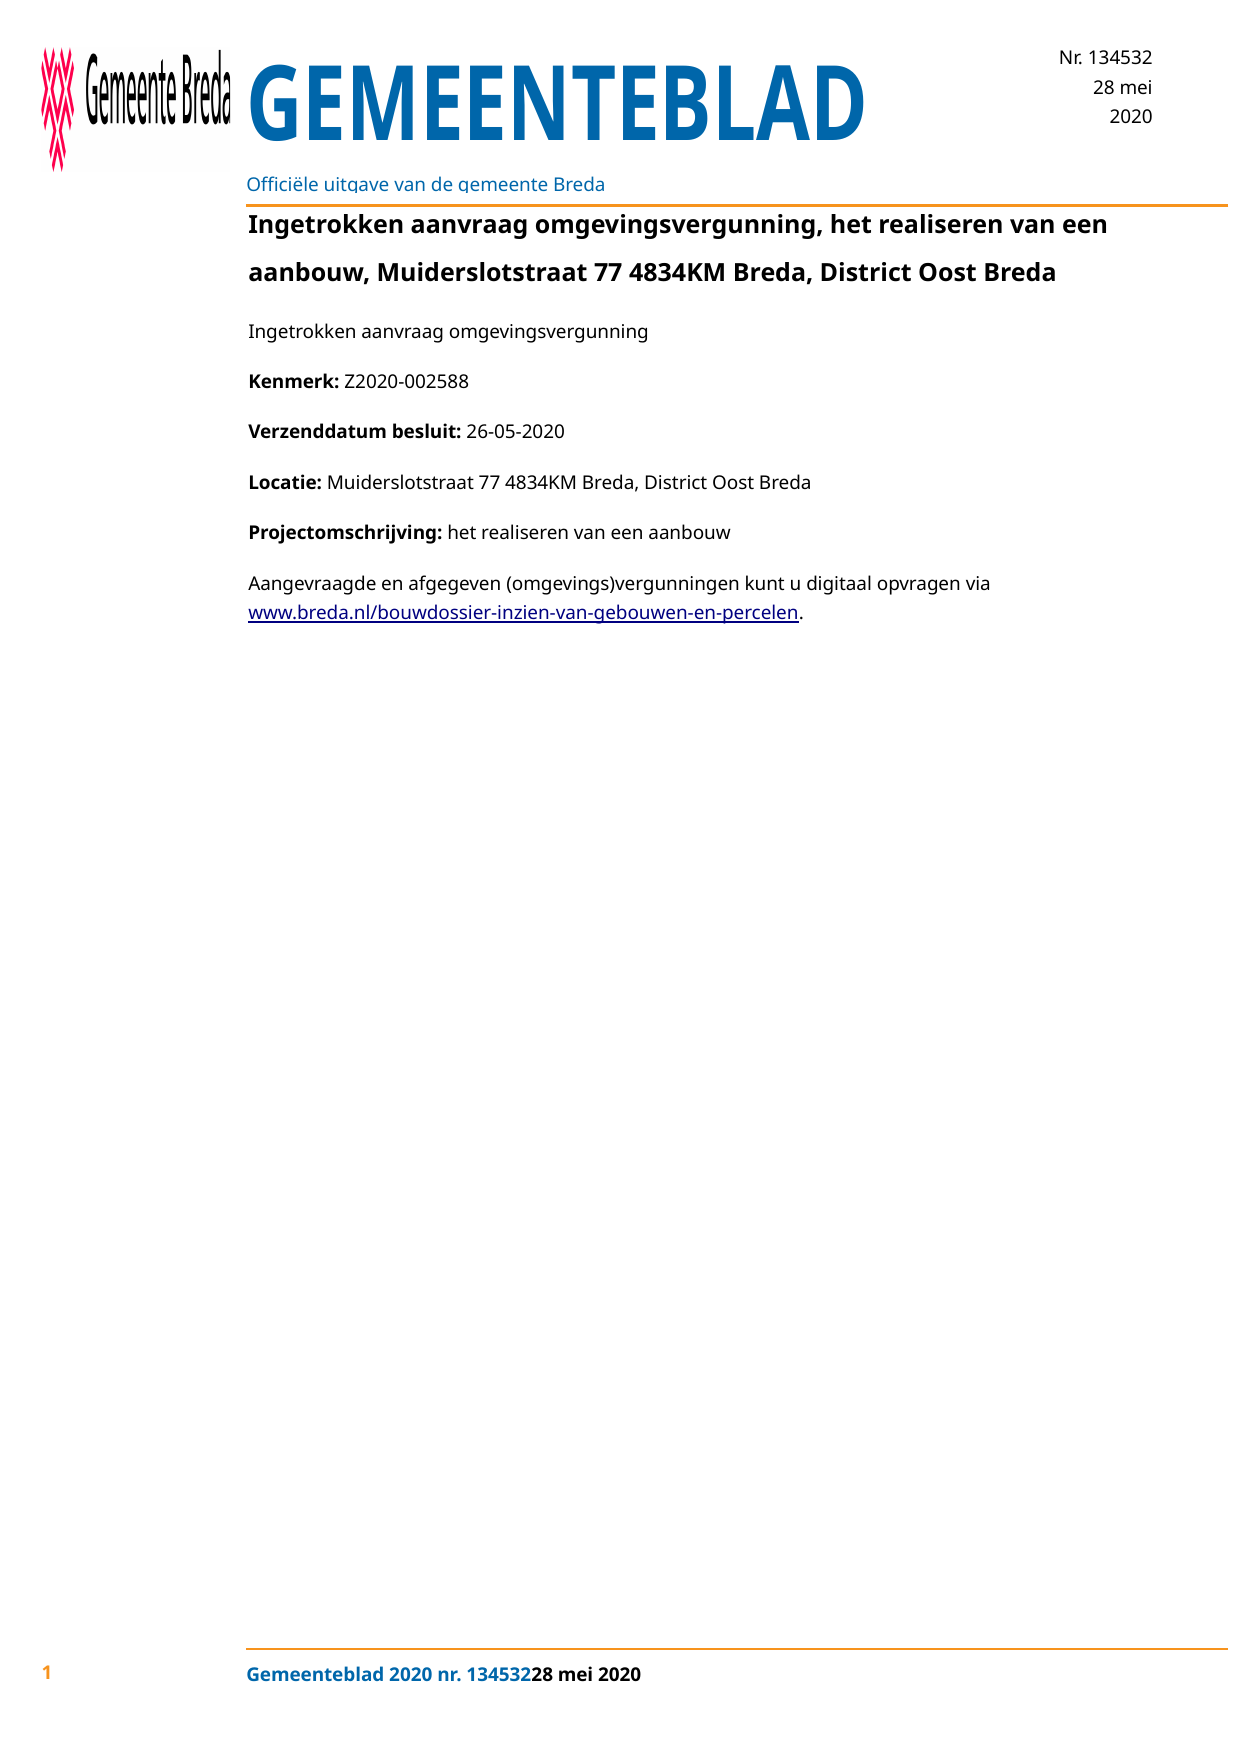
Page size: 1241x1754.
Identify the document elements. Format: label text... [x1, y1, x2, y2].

picture [41, 47, 231, 172]
text Aangevraagde en afgegeven (omgevings)vergunningen kunt u digitaal opvragen via www.breda.nl/bouwdossier-inzien-van-gebouwen-en-percelen. [248, 570, 1152, 625]
text Kenmerk: Z2020-002588 [248, 368, 1152, 394]
text Ingetrokken aanvraag omgevingsvergunning [248, 318, 1152, 344]
text Locatie: Muiderslotstraat 77 4834KM Breda, District Oost Breda [248, 469, 1152, 495]
text Verzenddatum besluit: 26-05-2020 [248, 419, 1152, 444]
text Projectomschrijving: het realiseren van een aanbouw [248, 519, 1152, 545]
text Ingetrokken aanvraag omgevingsvergunning, het realiseren van een aanbouw, Muiderslotstraat 77 4834KM Breda, District Oost Breda [248, 207, 1152, 288]
